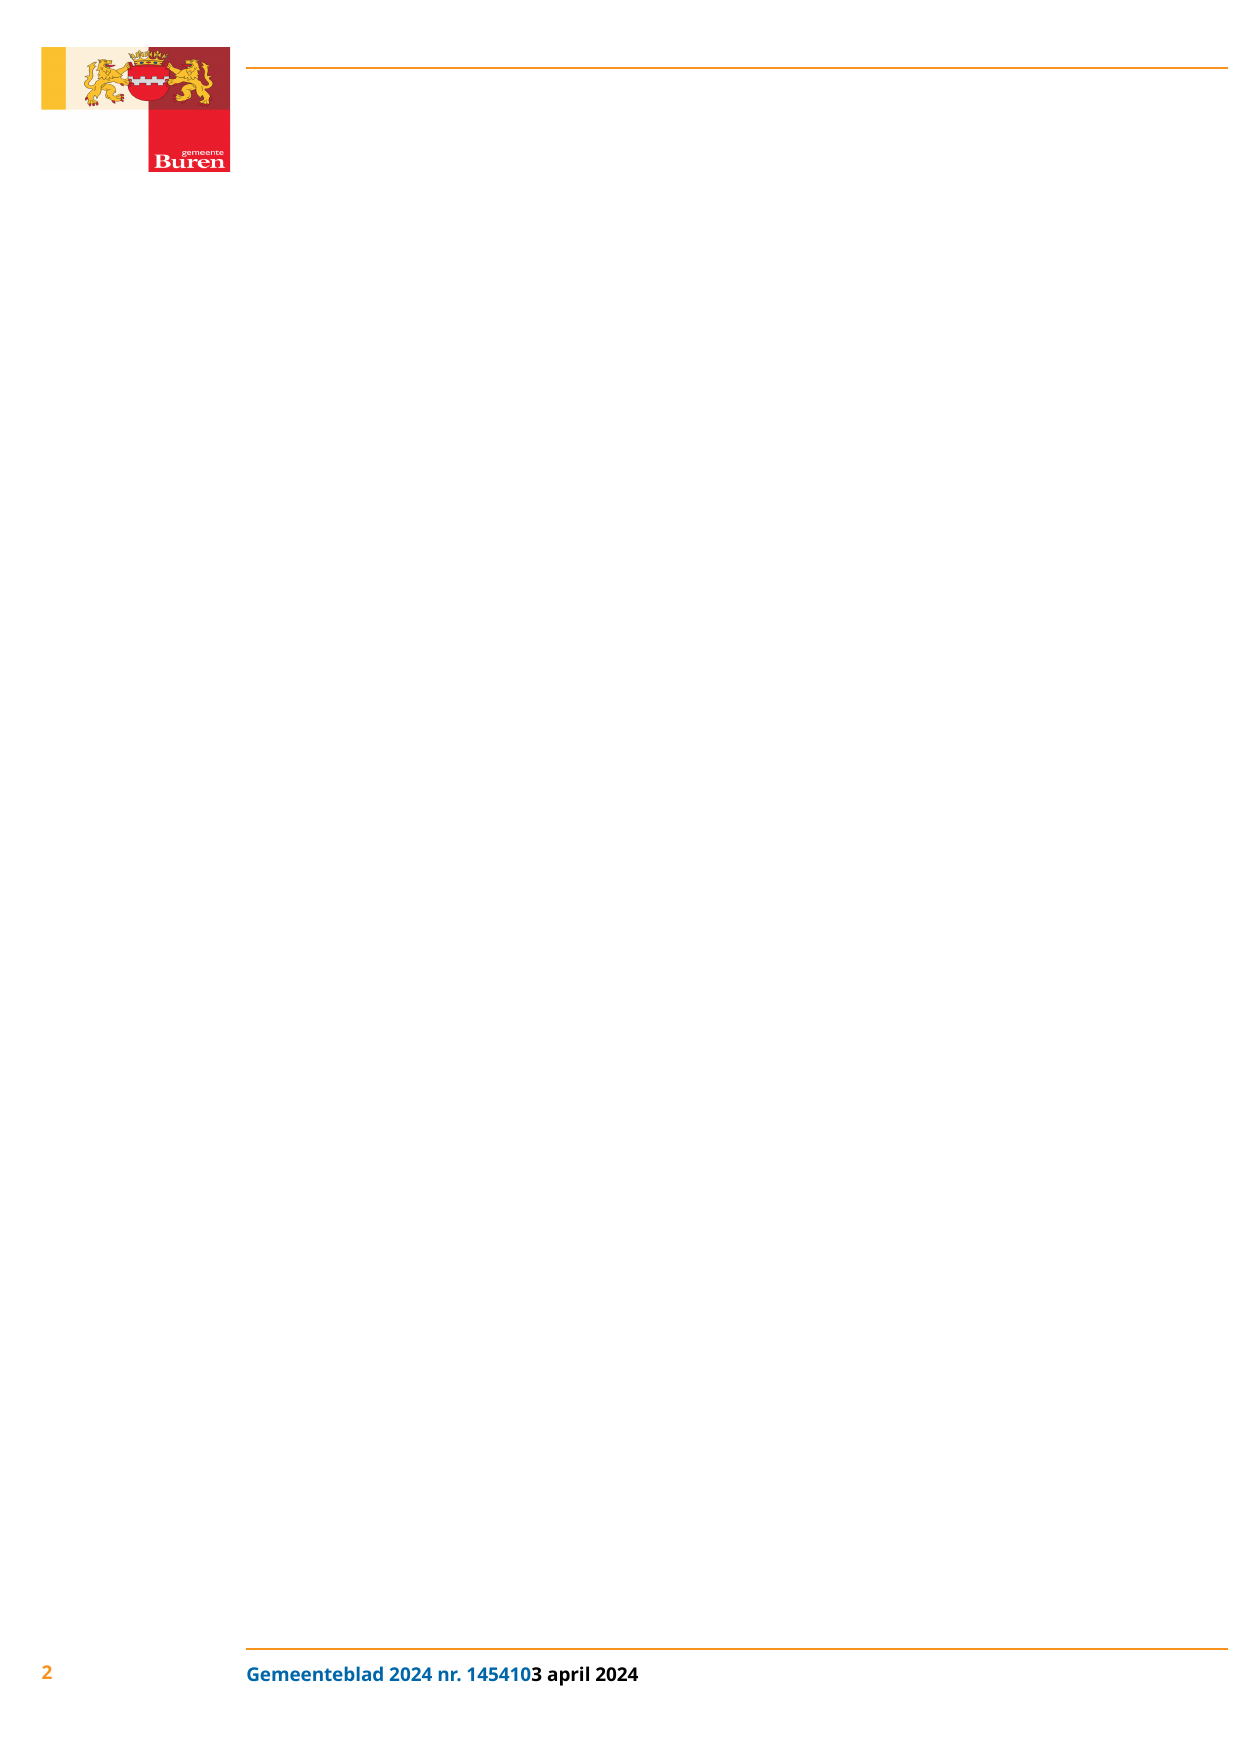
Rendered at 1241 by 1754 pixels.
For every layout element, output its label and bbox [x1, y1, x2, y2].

picture [41, 47, 231, 172]
